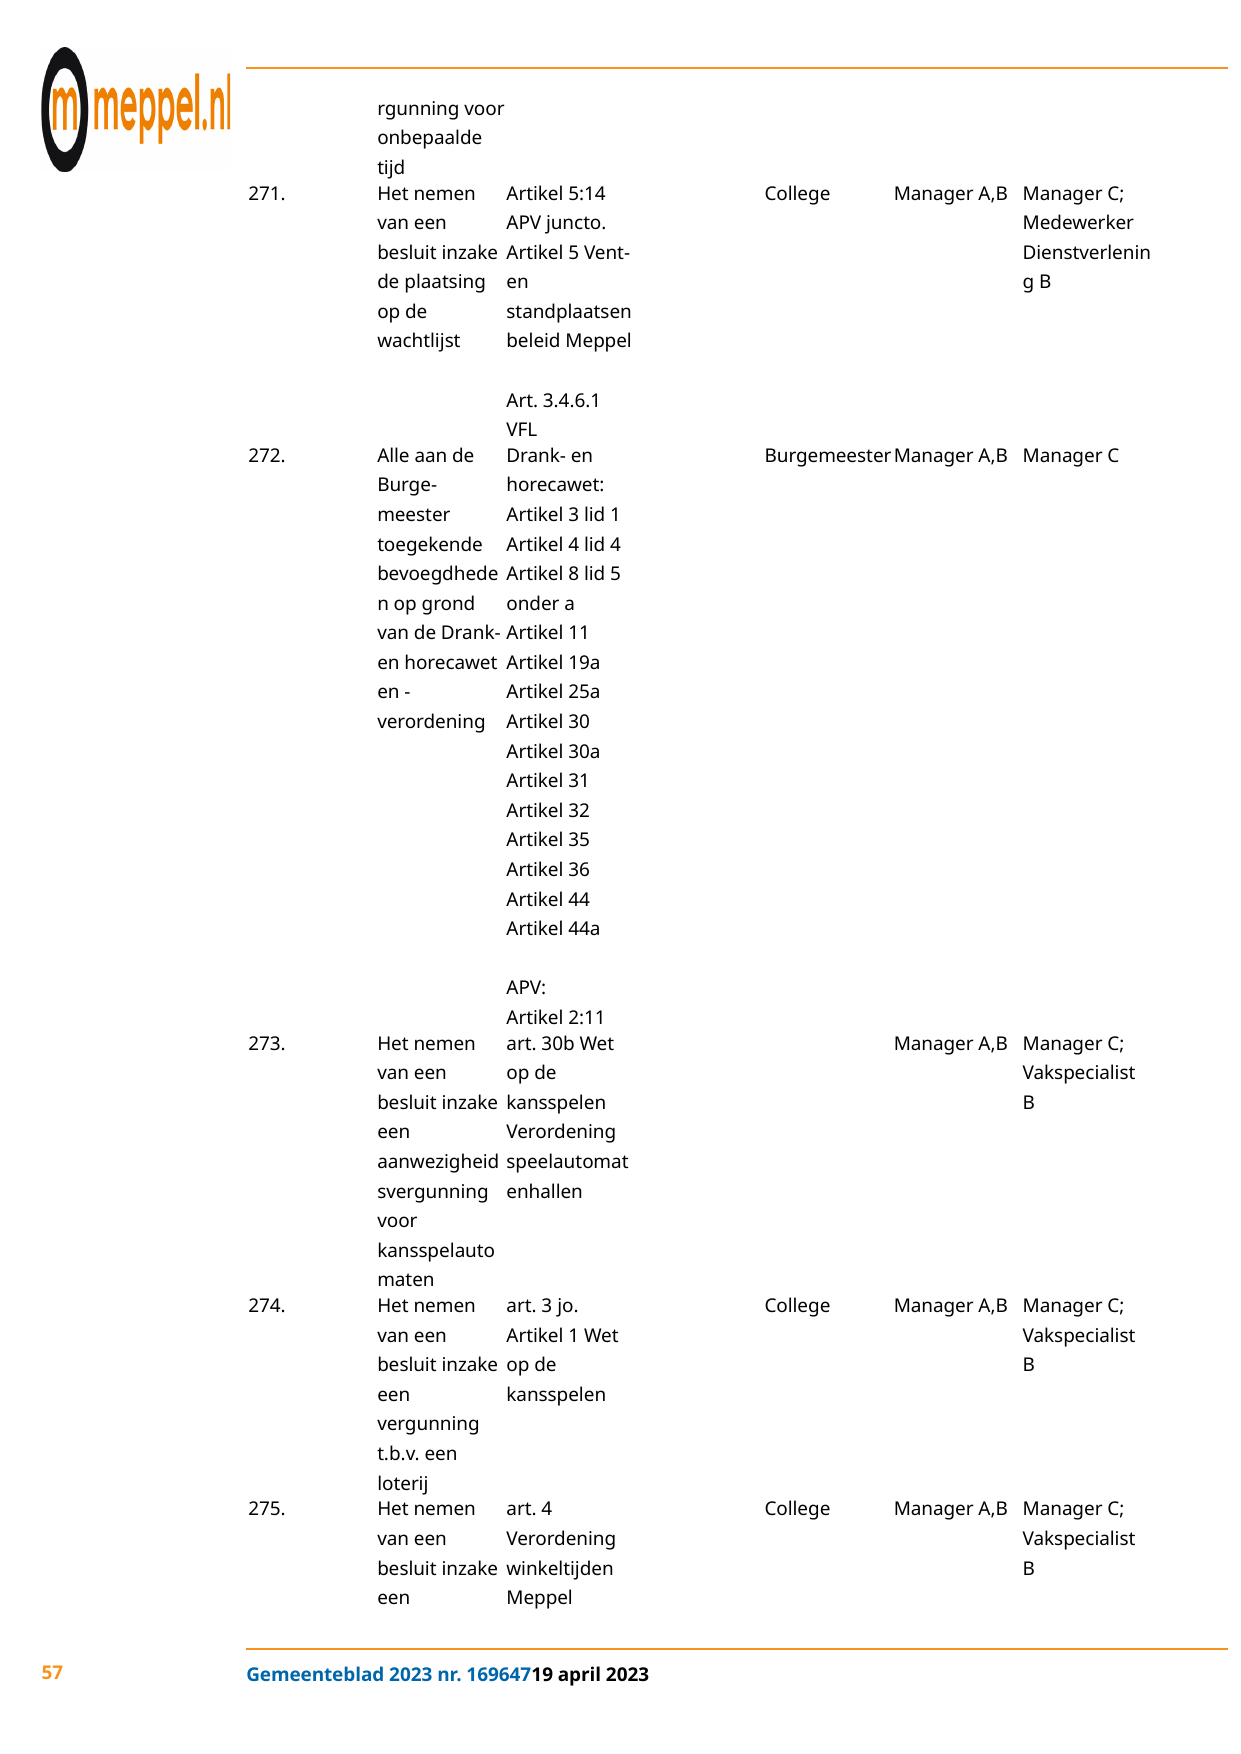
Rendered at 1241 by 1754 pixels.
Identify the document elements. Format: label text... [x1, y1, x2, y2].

table_cell Manager A,B [894, 180, 1022, 442]
table_cell rgunning voor onbepaalde tijd [377, 95, 506, 180]
table_cell 272. [248, 442, 377, 1030]
table_cell [248, 95, 377, 180]
table_cell [635, 180, 764, 442]
table_cell [635, 1496, 764, 1610]
table_cell Het nemen van een besluit inzake een [377, 1496, 506, 1610]
table_cell art. 4 Verordening winkeltijden Meppel [506, 1496, 635, 1610]
table_cell Manager A,B [894, 1030, 1022, 1292]
table_cell Manager A,B [894, 1496, 1022, 1610]
picture [41, 47, 231, 172]
table_cell [635, 1030, 764, 1292]
table_cell Het nemen van een besluit inzake een aanwezigheidsvergunning voor kansspelautomaten [377, 1030, 506, 1292]
table_cell Artikel 5:14 APV juncto. Artikel 5 Vent- en standplaatsenbeleid Meppel Art. 3.4.6.1 VFL [506, 180, 635, 442]
table_cell Het nemen van een besluit inzake een vergunning t.b.v. een loterij [377, 1292, 506, 1496]
table_cell [764, 1030, 893, 1292]
table_cell [635, 442, 764, 1030]
table_cell Manager C; Vakspecialist B [1023, 1292, 1152, 1496]
table_cell Manager C; Vakspecialist B [1023, 1030, 1152, 1292]
table_cell College [764, 1292, 893, 1496]
table_cell 271. [248, 180, 377, 442]
table_cell [894, 95, 1022, 180]
table_cell College [764, 1496, 893, 1610]
table_cell [635, 95, 764, 180]
table_cell College [764, 180, 893, 442]
table_cell Het nemen van een besluit inzake de plaatsing op de wachtlijst [377, 180, 506, 442]
table_cell [1023, 95, 1152, 180]
table_cell art. 30b Wet op de kansspelen Verordening speelautomatenhallen [506, 1030, 635, 1292]
table_cell [764, 95, 893, 180]
table_cell Manager A,B [894, 1292, 1022, 1496]
table_cell [506, 95, 635, 180]
table_cell Manager C; Vakspecialist B [1023, 1496, 1152, 1610]
table_cell 275. [248, 1496, 377, 1610]
table_cell Drank- en horecawet: Artikel 3 lid 1 Artikel 4 lid 4 Artikel 8 lid 5 onder a Artikel 11 Artikel 19a Artikel 25a Artikel 30 Artikel 30a Artikel 31 Artikel 32 Artikel 35 Artikel 36 Artikel 44 Artikel 44a APV: Artikel 2:11 [506, 442, 635, 1030]
table_cell 273. [248, 1030, 377, 1292]
table_cell [635, 1292, 764, 1496]
table_cell art. 3 jo. Artikel 1 Wet op de kansspelen [506, 1292, 635, 1496]
table_cell Manager C; Medewerker Dienstverlening B [1023, 180, 1152, 442]
table_cell Burgemeester [764, 442, 893, 1030]
table_cell Manager A,B [894, 442, 1022, 1030]
table_cell Manager C [1023, 442, 1152, 1030]
table_cell 274. [248, 1292, 377, 1496]
table_cell Alle aan de Burge-meester toegekende bevoegdheden op grond van de Drank- en horecawet en -verordening [377, 442, 506, 1030]
